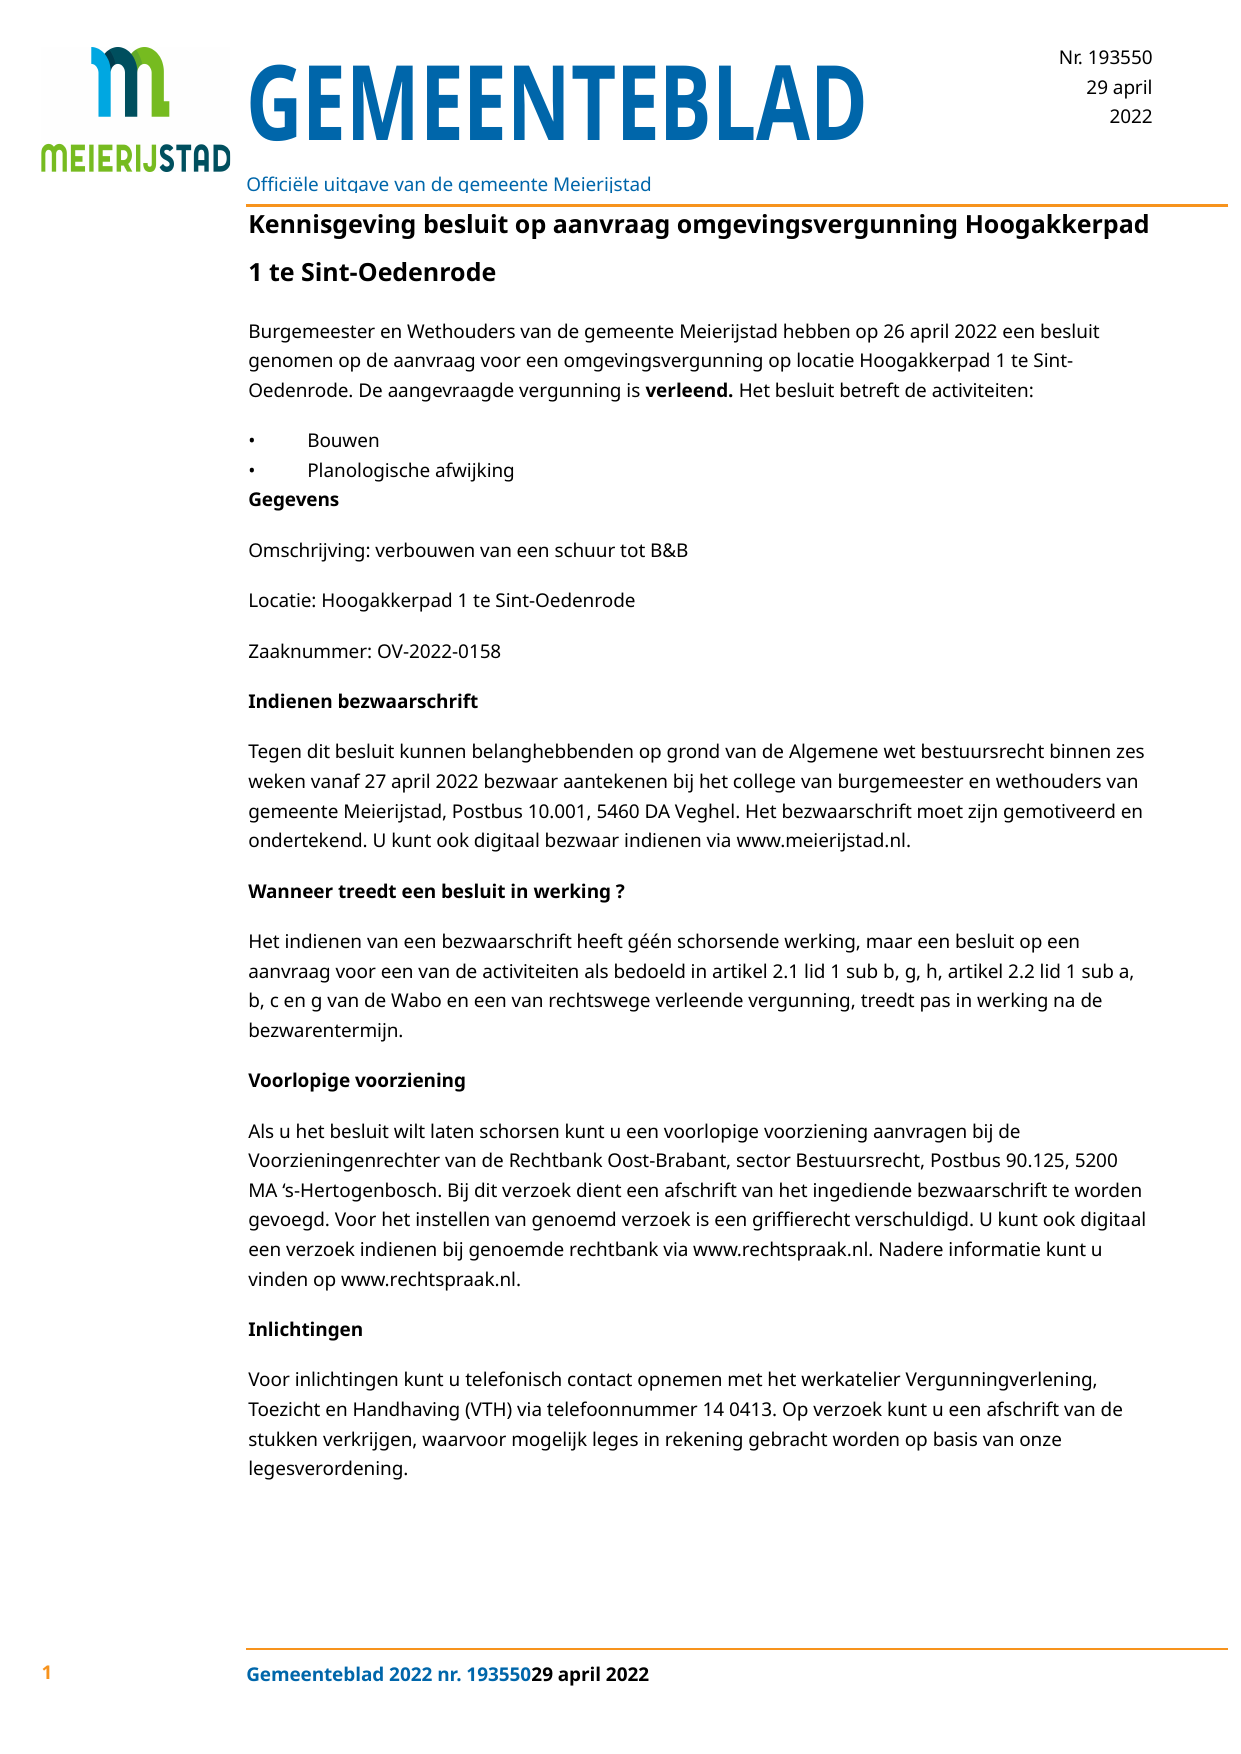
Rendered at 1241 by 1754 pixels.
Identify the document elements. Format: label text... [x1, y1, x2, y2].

text Gegevens [248, 487, 1152, 512]
text Het indienen van een bezwaarschrift heeft géén schorsende werking, maar een besluit op een aanvraag voor een van de activiteiten als bedoeld in artikel 2.1 lid 1 sub b, g, h, artikel 2.2 lid 1 sub a, b, c en g van de Wabo en een van rechtswege verleende vergunning, treedt pas in werking na de bezwarentermijn. [248, 928, 1152, 1043]
text Voorlopige voorziening [248, 1067, 1152, 1093]
text Indienen bezwaarschrift [248, 688, 1152, 714]
text Omschrijving: verbouwen van een schuur tot B&B [248, 537, 1152, 563]
text Als u het besluit wilt laten schorsen kunt u een voorlopige voorziening aanvragen bij de Voorzieningenrechter van de Rechtbank Oost-Brabant, sector Bestuursrecht, Postbus 90.125, 5200 MA ‘s-Hertogenbosch. Bij dit verzoek dient een afschrift van het ingediende bezwaarschrift te worden gevoegd. Voor het instellen van genoemd verzoek is een griffierecht verschuldigd. U kunt ook digitaal een verzoek indienen bij genoemde rechtbank via www.rechtspraak.nl. Nadere informatie kunt u vinden op www.rechtspraak.nl. [248, 1118, 1152, 1292]
list Bouwen [248, 427, 1152, 453]
text Wanneer treedt een besluit in werking ? [248, 878, 1152, 904]
text Burgemeester en Wethouders van de gemeente Meierijstad hebben op 26 april 2022 een besluit genomen op de aanvraag voor een omgevingsvergunning op locatie Hoogakkerpad 1 te Sint-Oedenrode. De aangevraagde vergunning is verleend. Het besluit betreft de activiteiten: [248, 318, 1152, 403]
list Planologische afwijking [248, 457, 1152, 483]
text Voor inlichtingen kunt u telefonisch contact opnemen met het werkatelier Vergunningverlening, Toezicht en Handhaving (VTH) via telefoonnummer 14 0413. Op verzoek kunt u een afschrift van de stukken verkrijgen, waarvoor mogelijk leges in rekening gebracht worden op basis van onze legesverordening. [248, 1367, 1152, 1481]
text Zaaknummer: OV-2022-0158 [248, 638, 1152, 664]
picture [41, 47, 231, 172]
text Locatie: Hoogakkerpad 1 te Sint-Oedenrode [248, 587, 1152, 613]
text Kennisgeving besluit op aanvraag omgevingsvergunning Hoogakkerpad 1 te Sint-Oedenrode [248, 207, 1152, 288]
text Tegen dit besluit kunnen belanghebbenden op grond van de Algemene wet bestuursrecht binnen zes weken vanaf 27 april 2022 bezwaar aantekenen bij het college van burgemeester en wethouders van gemeente Meierijstad, Postbus 10.001, 5460 DA Veghel. Het bezwaarschrift moet zijn gemotiveerd en ondertekend. U kunt ook digitaal bezwaar indienen via www.meierijstad.nl. [248, 739, 1152, 853]
text Inlichtingen [248, 1316, 1152, 1342]
